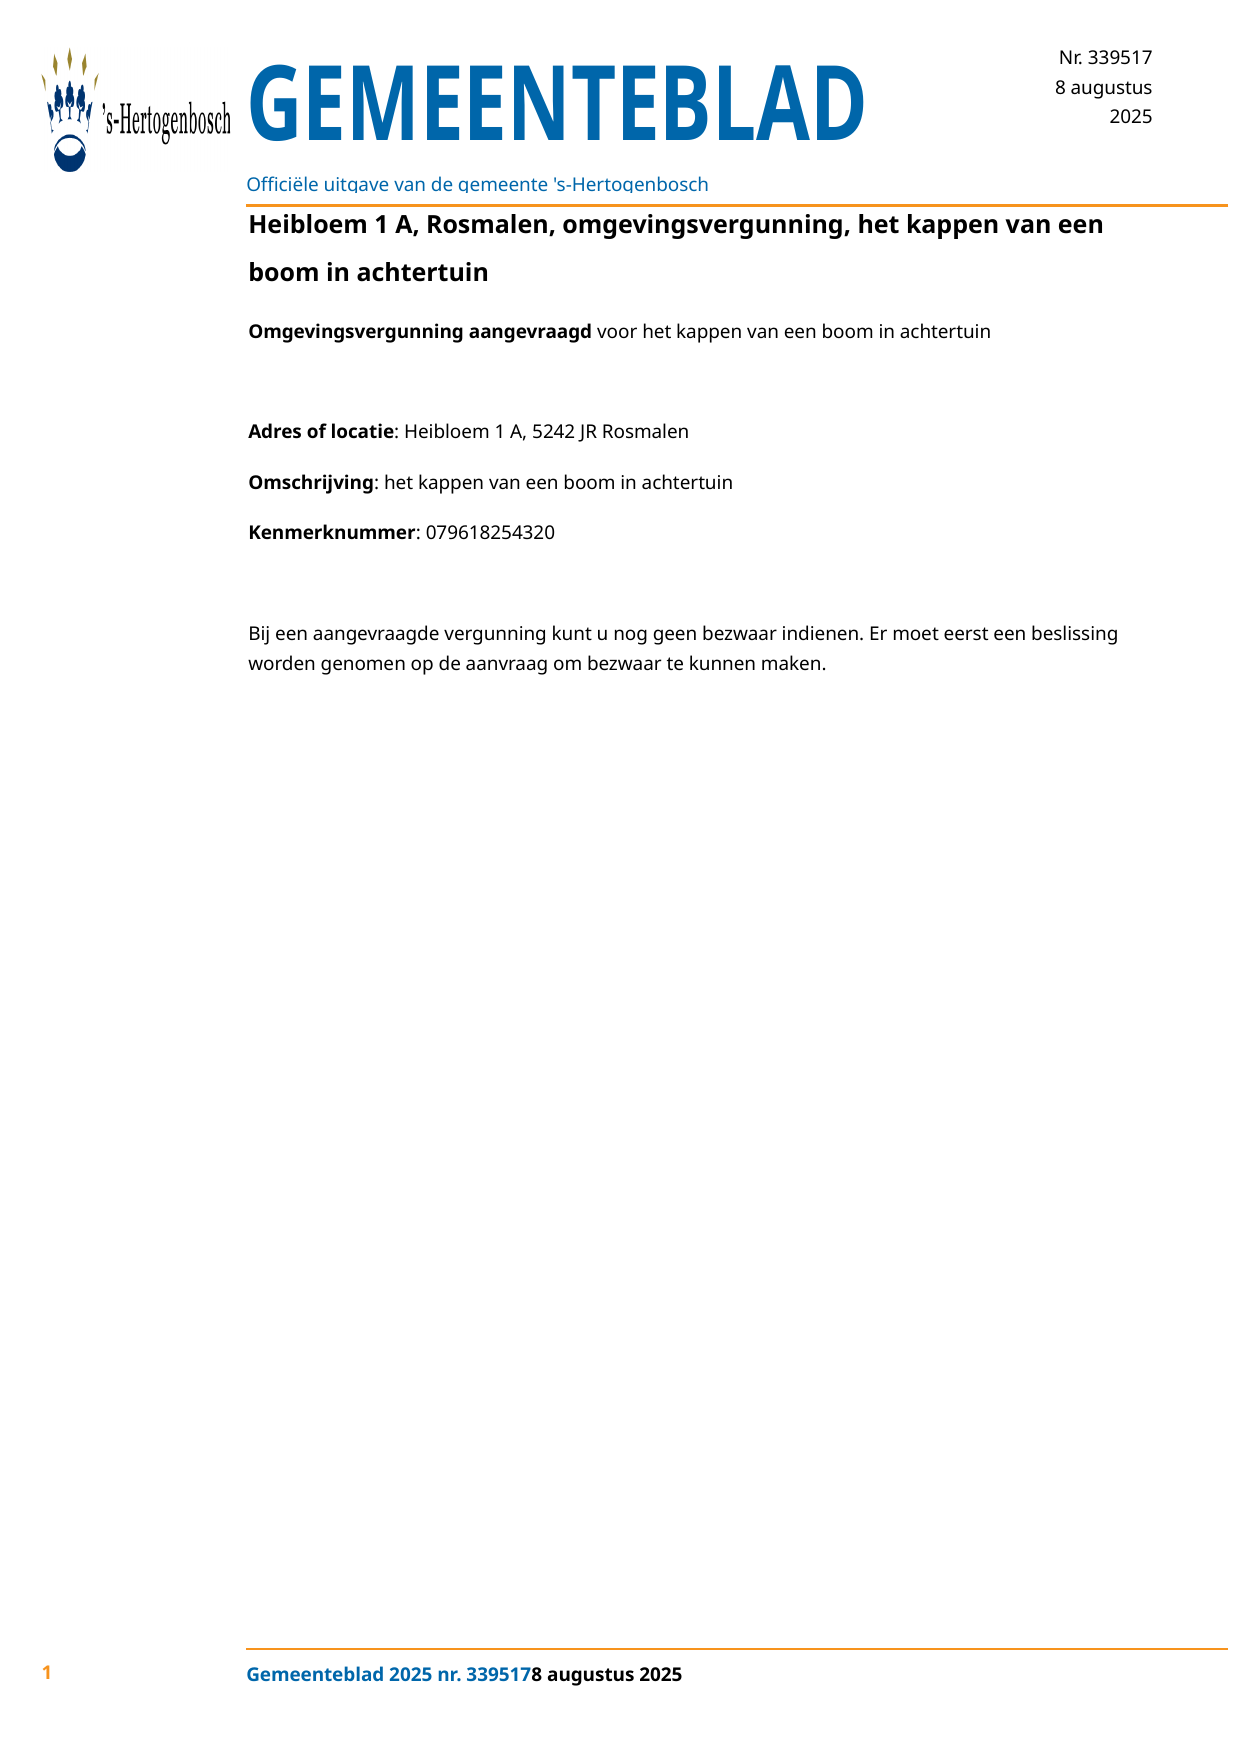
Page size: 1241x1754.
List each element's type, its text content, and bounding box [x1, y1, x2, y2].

picture [41, 47, 231, 172]
text Omschrijving: het kappen van een boom in achtertuin [248, 469, 1152, 495]
text Heibloem 1 A, Rosmalen, omgevingsvergunning, het kappen van een boom in achtertuin [248, 207, 1152, 288]
text Omgevingsvergunning aangevraagd voor het kappen van een boom in achtertuin [248, 318, 1152, 344]
text Kenmerknummer: 079618254320 [248, 519, 1152, 545]
text Adres of locatie: Heibloem 1 A, 5242 JR Rosmalen [248, 419, 1152, 444]
text Bij een aangevraagde vergunning kunt u nog geen bezwaar indienen. Er moet eerst een beslissing worden genomen op de aanvraag om bezwaar te kunnen maken. [248, 620, 1152, 676]
